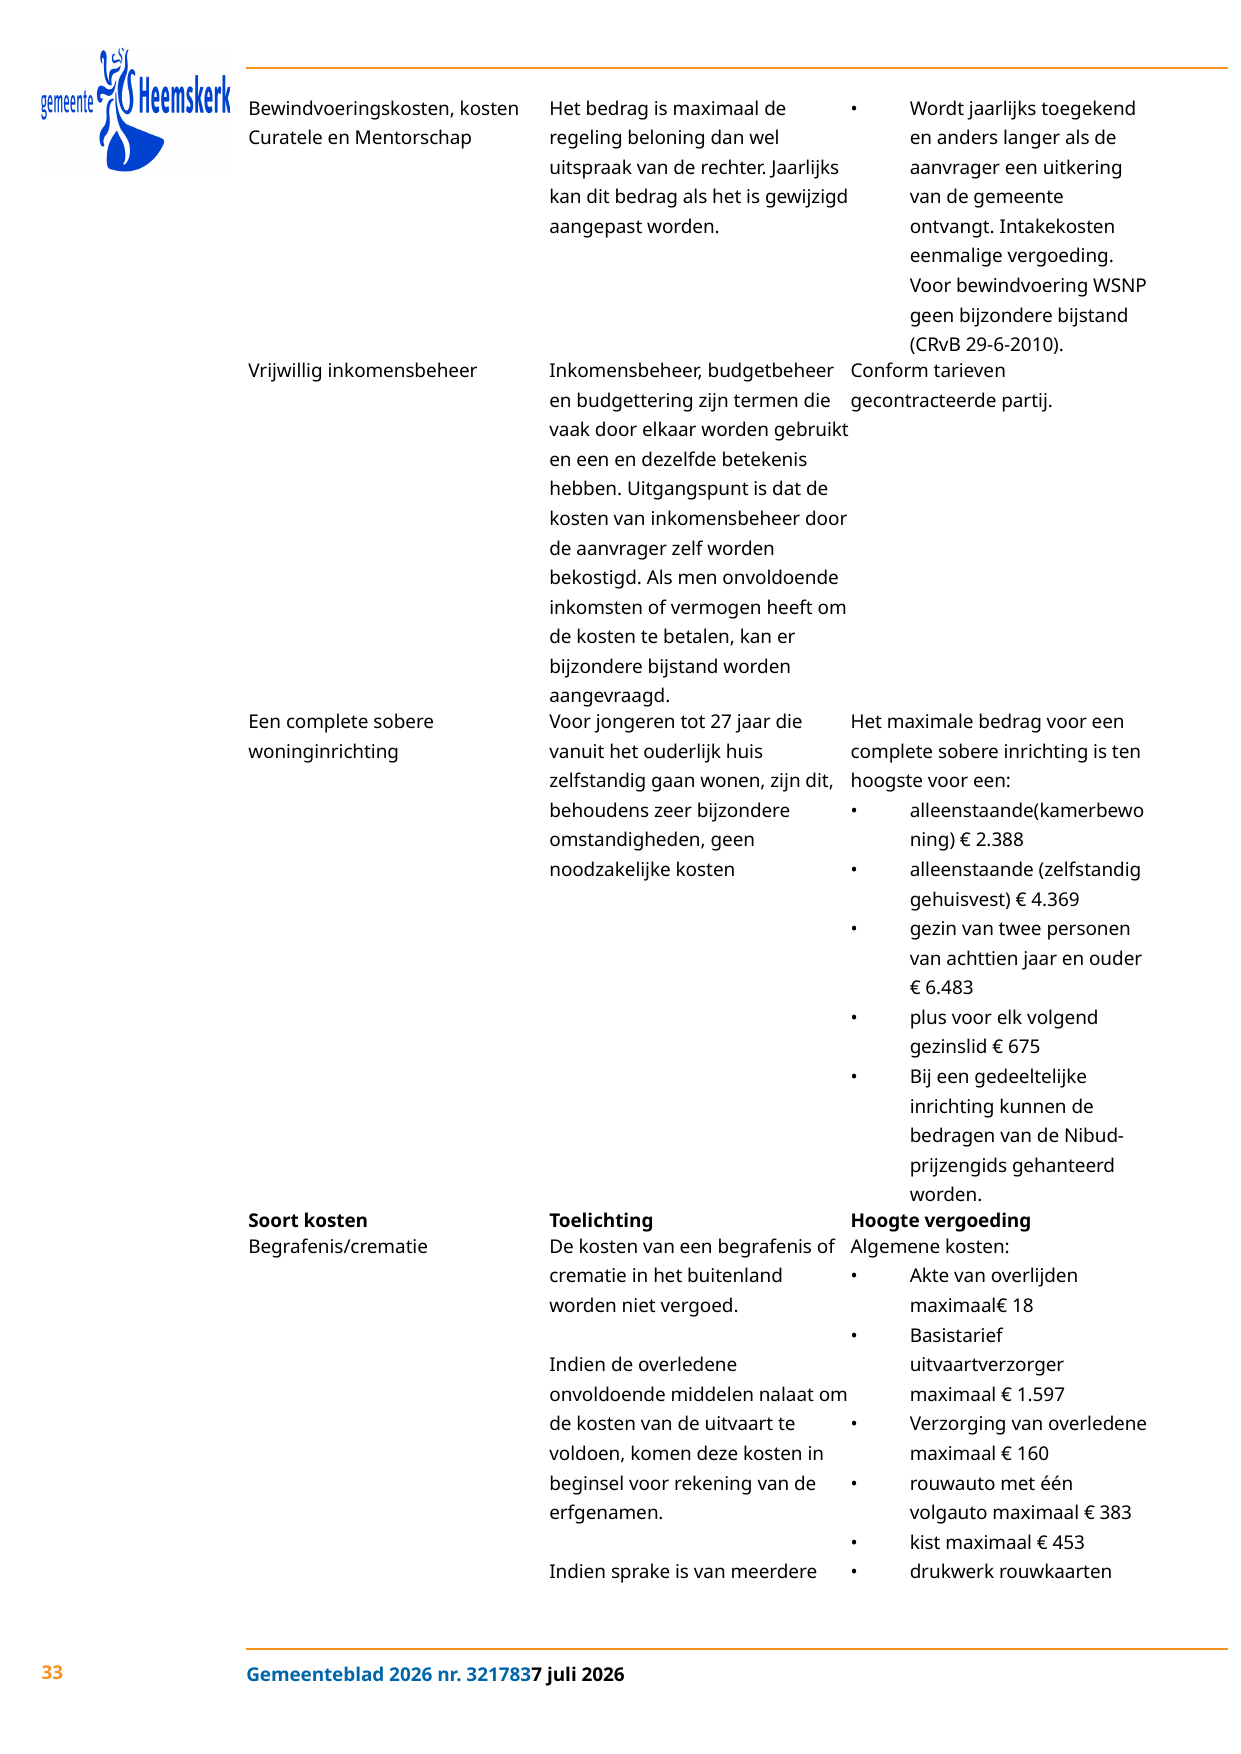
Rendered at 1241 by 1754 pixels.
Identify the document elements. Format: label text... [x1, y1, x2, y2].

table_cell Het maximale bedrag voor een complete sobere inrichting is ten hoogste voor een: alleenstaande(kamerbewoning) € 2.388 alleenstaande (zelfstandig gehuisvest) € 4.369 gezin van twee personen van achttien jaar en ouder € 6.483 plus voor elk volgend gezinslid € 675 Bij een gedeeltelijke inrichting kunnen de bedragen van de Nibud-prijzengids gehanteerd worden. [850, 708, 1152, 1207]
table_cell Wordt jaarlijks toegekend en anders langer als de aanvrager een uitkering van de gemeente ontvangt. Intakekosten eenmalige vergoeding. Voor bewindvoering WSNP geen bijzondere bijstand (CRvB 29-6-2010). [850, 95, 1152, 357]
table_cell Begrafenis/crematie [248, 1233, 549, 1584]
table_cell Hoogte vergoeding [850, 1208, 1152, 1233]
table_cell Een complete sobere woninginrichting [248, 708, 549, 1207]
table_cell Soort kosten [248, 1208, 549, 1233]
table_cell Inkomensbeheer, budgetbeheer en budgettering zijn termen die vaak door elkaar worden gebruikt en een en dezelfde betekenis hebben. Uitgangspunt is dat de kosten van inkomensbeheer door de aanvrager zelf worden bekostigd. Als men onvoldoende inkomsten of vermogen heeft om de kosten te betalen, kan er bijzondere bijstand worden aangevraagd. [549, 357, 850, 708]
table_cell Toelichting [549, 1208, 850, 1233]
table_cell Bewindvoeringskosten, kosten Curatele en Mentorschap [248, 95, 549, 357]
table_cell Vrijwillig inkomensbeheer [248, 357, 549, 708]
table_cell Algemene kosten: Akte van overlijden maximaal€ 18 Basistarief uitvaartverzorger maximaal € 1.597 Verzorging van overledene maximaal € 160 rouwauto met één volgauto maximaal € 383 kist maximaal € 453 drukwerk rouwkaarten [850, 1233, 1152, 1584]
table_cell Conform tarieven gecontracteerde partij. [850, 357, 1152, 708]
picture [41, 47, 231, 172]
table_cell Voor jongeren tot 27 jaar die vanuit het ouderlijk huis zelfstandig gaan wonen, zijn dit, behoudens zeer bijzondere omstandigheden, geen noodzakelijke kosten [549, 708, 850, 1207]
table_cell De kosten van een begrafenis of crematie in het buitenland worden niet vergoed. Indien de overledene onvoldoende middelen nalaat om de kosten van de uitvaart te voldoen, komen deze kosten in beginsel voor rekening van de erfgenamen. Indien sprake is van meerdere [549, 1233, 850, 1584]
table_cell Het bedrag is maximaal de regeling beloning dan wel uitspraak van de rechter. Jaarlijks kan dit bedrag als het is gewijzigd aangepast worden. [549, 95, 850, 357]
